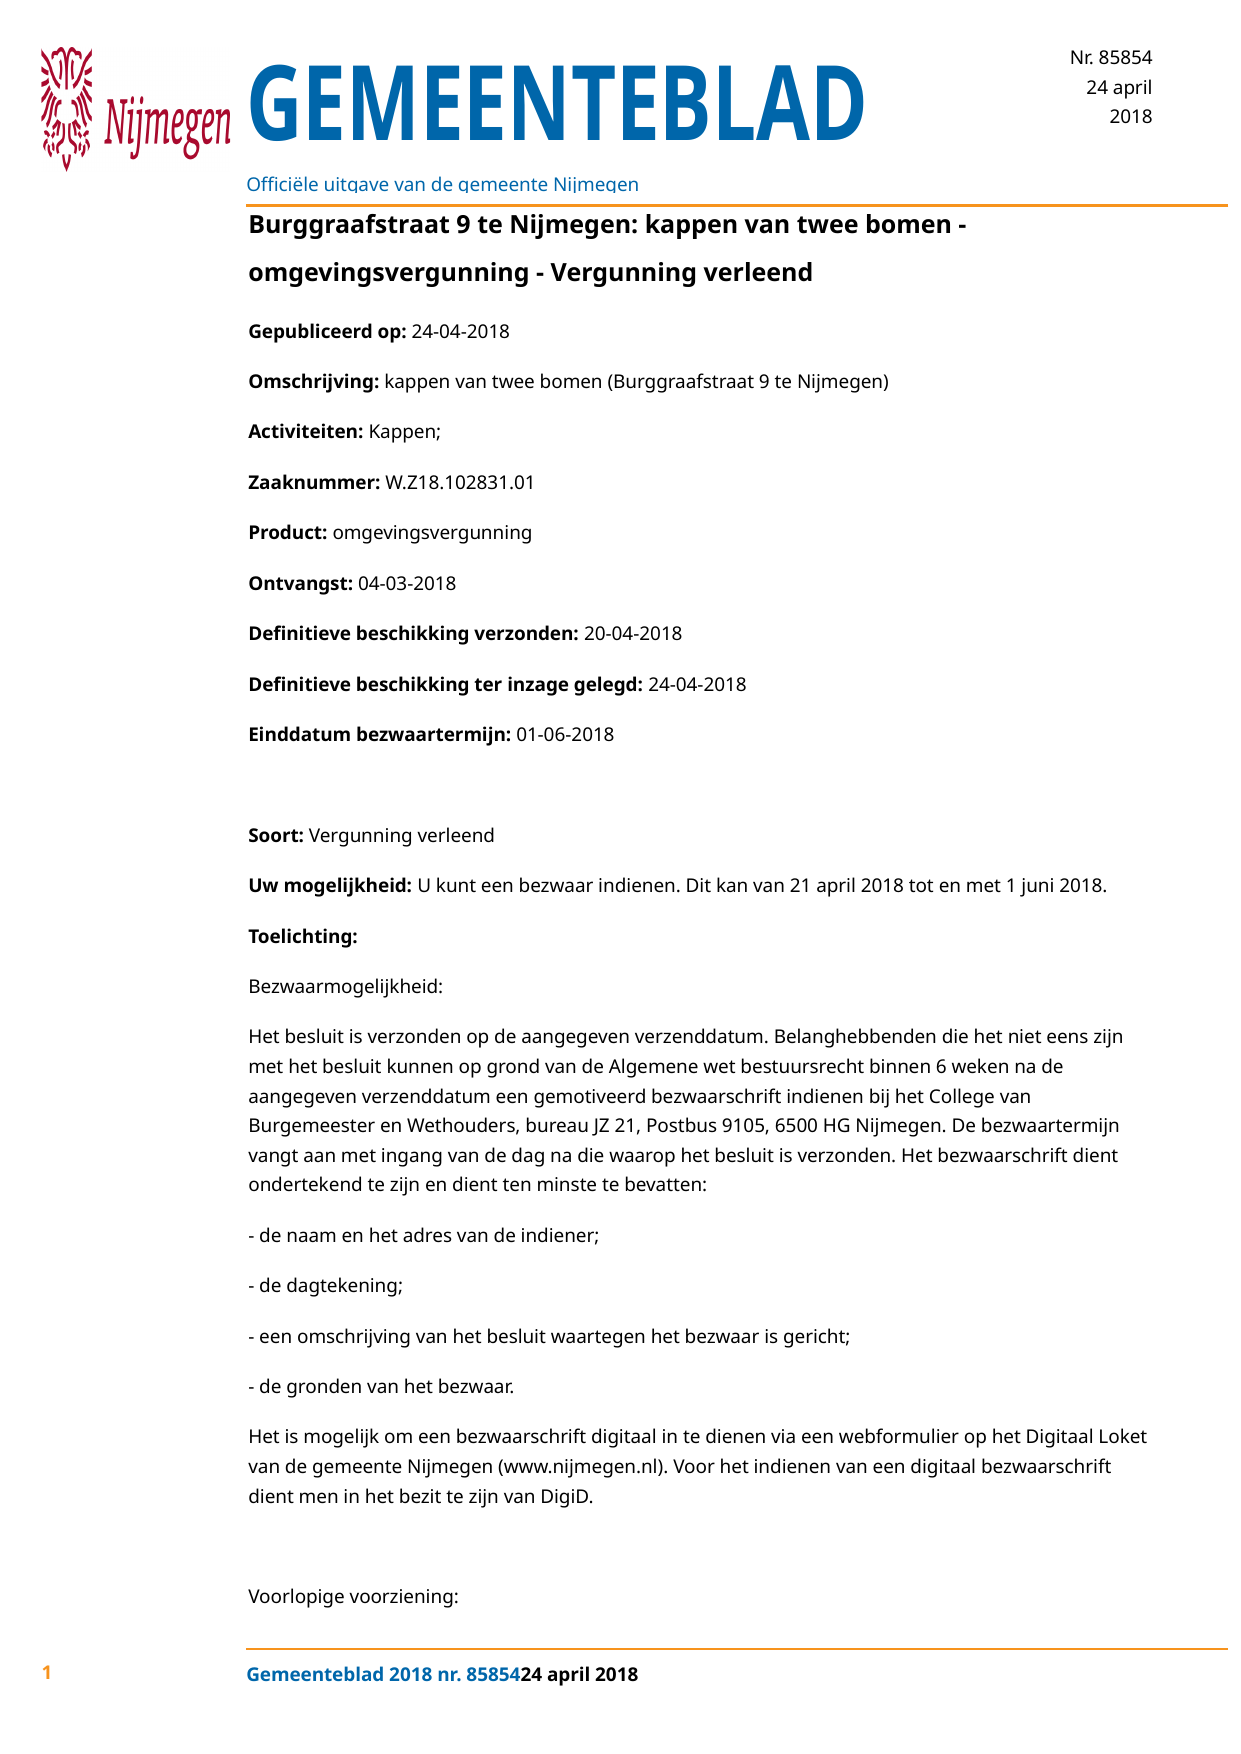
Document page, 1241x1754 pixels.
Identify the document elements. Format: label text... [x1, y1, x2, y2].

text Product: omgevingsvergunning [248, 519, 1152, 545]
text - de gronden van het bezwaar. [248, 1373, 1152, 1399]
text Uw mogelijkheid: U kunt een bezwaar indienen. Dit kan van 21 april 2018 tot en met 1 juni 2018. [248, 872, 1152, 898]
text Het besluit is verzonden op de aangegeven verzenddatum. Belanghebbenden die het niet eens zijn met het besluit kunnen op grond van de Algemene wet bestuursrecht binnen 6 weken na de aangegeven verzenddatum een gemotiveerd bezwaarschrift indienen bij het College van Burgemeester en Wethouders, bureau JZ 21, Postbus 9105, 6500 HG Nijmegen. De bezwaartermijn vangt aan met ingang van de dag na die waarop het besluit is verzonden. Het bezwaarschrift dient ondertekend te zijn en dient ten minste te bevatten: [248, 1024, 1152, 1197]
text Toelichting: [248, 923, 1152, 949]
text - een omschrijving van het besluit waartegen het bezwaar is gericht; [248, 1323, 1152, 1349]
text Burggraafstraat 9 te Nijmegen: kappen van twee bomen - omgevingsvergunning - Vergunning verleend [248, 207, 1152, 288]
text Soort: Vergunning verleend [248, 822, 1152, 848]
text Definitieve beschikking verzonden: 20-04-2018 [248, 620, 1152, 646]
text Einddatum bezwaartermijn: 01-06-2018 [248, 721, 1152, 747]
text Ontvangst: 04-03-2018 [248, 570, 1152, 596]
text Het is mogelijk om een bezwaarschrift digitaal in te dienen via een webformulier op het Digitaal Loket van de gemeente Nijmegen (www.nijmegen.nl). Voor het indienen van een digitaal bezwaarschrift dient men in het bezit te zijn van DigiD. [248, 1424, 1152, 1509]
text - de naam en het adres van de indiener; [248, 1222, 1152, 1248]
text Gepubliceerd op: 24-04-2018 [248, 318, 1152, 344]
text Bezwaarmogelijkheid: [248, 973, 1152, 999]
text Definitieve beschikking ter inzage gelegd: 24-04-2018 [248, 671, 1152, 697]
text - de dagtekening; [248, 1272, 1152, 1298]
text Omschrijving: kappen van twee bomen (Burggraafstraat 9 te Nijmegen) [248, 368, 1152, 394]
text Voorlopige voorziening: [248, 1584, 1152, 1609]
text Zaaknummer: W.Z18.102831.01 [248, 469, 1152, 495]
text Activiteiten: Kappen; [248, 419, 1152, 444]
picture [41, 47, 231, 172]
